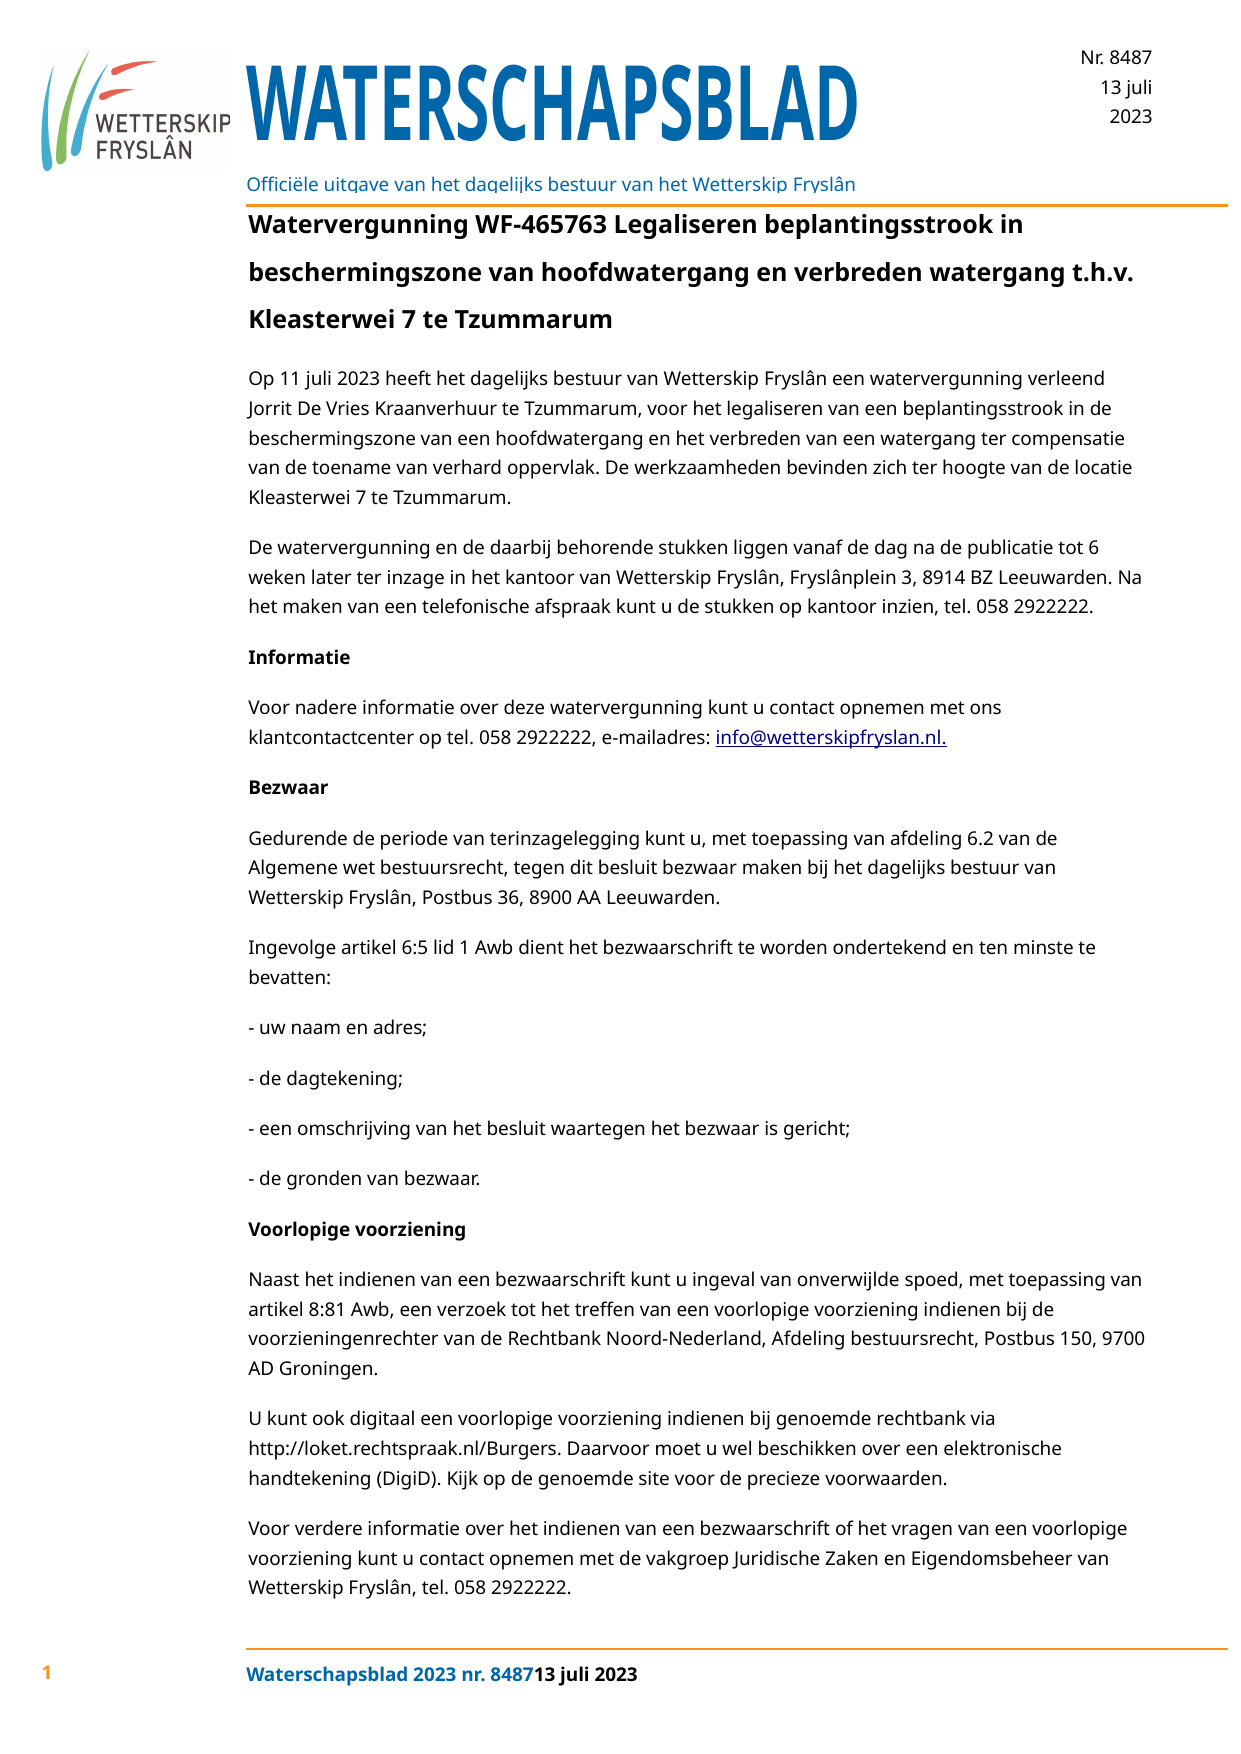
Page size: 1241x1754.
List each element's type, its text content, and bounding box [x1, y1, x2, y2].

text Voor nadere informatie over deze watervergunning kunt u contact opnemen met ons klantcontactcenter op tel. 058 2922222, e-mailadres: info@wetterskipfryslan.nl. [248, 694, 1152, 749]
text Voorlopige voorziening [248, 1216, 1152, 1242]
picture [41, 47, 231, 172]
text Ingevolge artikel 6:5 lid 1 Awb dient het bezwaarschrift te worden ondertekend en ten minste te bevatten: [248, 934, 1152, 989]
text Op 11 juli 2023 heeft het dagelijks bestuur van Wetterskip Fryslân een watervergunning verleend Jorrit De Vries Kraanverhuur te Tzummarum, voor het legaliseren van een beplantingsstrook in de beschermingszone van een hoofdwatergang en het verbreden van een watergang ter compensatie van de toename van verhard oppervlak. De werkzaamheden bevinden zich ter hoogte van de locatie Kleasterwei 7 te Tzummarum. [248, 366, 1152, 509]
text Informatie [248, 644, 1152, 669]
text Naast het indienen van een bezwaarschrift kunt u ingeval van onverwijlde spoed, met toepassing van artikel 8:81 Awb, een verzoek tot het treffen van een voorlopige voorziening indienen bij de voorzieningenrechter van de Rechtbank Noord-Nederland, Afdeling bestuursrecht, Postbus 150, 9700 AD Groningen. [248, 1266, 1152, 1381]
text - uw naam en adres; [248, 1014, 1152, 1040]
text - een omschrijving van het besluit waartegen het bezwaar is gericht; [248, 1115, 1152, 1141]
text Voor verdere informatie over het indienen van een bezwaarschrift of het vragen van een voorlopige voorziening kunt u contact opnemen met de vakgroep Juridische Zaken en Eigendomsbeheer van Wetterskip Fryslân, tel. 058 2922222. [248, 1515, 1152, 1600]
text Watervergunning WF-465763 Legaliseren beplantingsstrook in beschermingszone van hoofdwatergang en verbreden watergang t.h.v. Kleasterwei 7 te Tzummarum [248, 207, 1152, 336]
text De watervergunning en de daarbij behorende stukken liggen vanaf de dag na de publicatie tot 6 weken later ter inzage in het kantoor van Wetterskip Fryslân, Fryslânplein 3, 8914 BZ Leeuwarden. Na het maken van een telefonische afspraak kunt u de stukken op kantoor inzien, tel. 058 2922222. [248, 534, 1152, 619]
text Gedurende de periode van terinzagelegging kunt u, met toepassing van afdeling 6.2 van de Algemene wet bestuursrecht, tegen dit besluit bezwaar maken bij het dagelijks bestuur van Wetterskip Fryslân, Postbus 36, 8900 AA Leeuwarden. [248, 825, 1152, 909]
text - de gronden van bezwaar. [248, 1166, 1152, 1191]
text - de dagtekening; [248, 1065, 1152, 1090]
text U kunt ook digitaal een voorlopige voorziening indienen bij genoemde rechtbank via http://loket.rechtspraak.nl/Burgers. Daarvoor moet u wel beschikken over een elektronische handtekening (DigiD). Kijk op de genoemde site voor de precieze voorwaarden. [248, 1406, 1152, 1490]
text Bezwaar [248, 774, 1152, 800]
